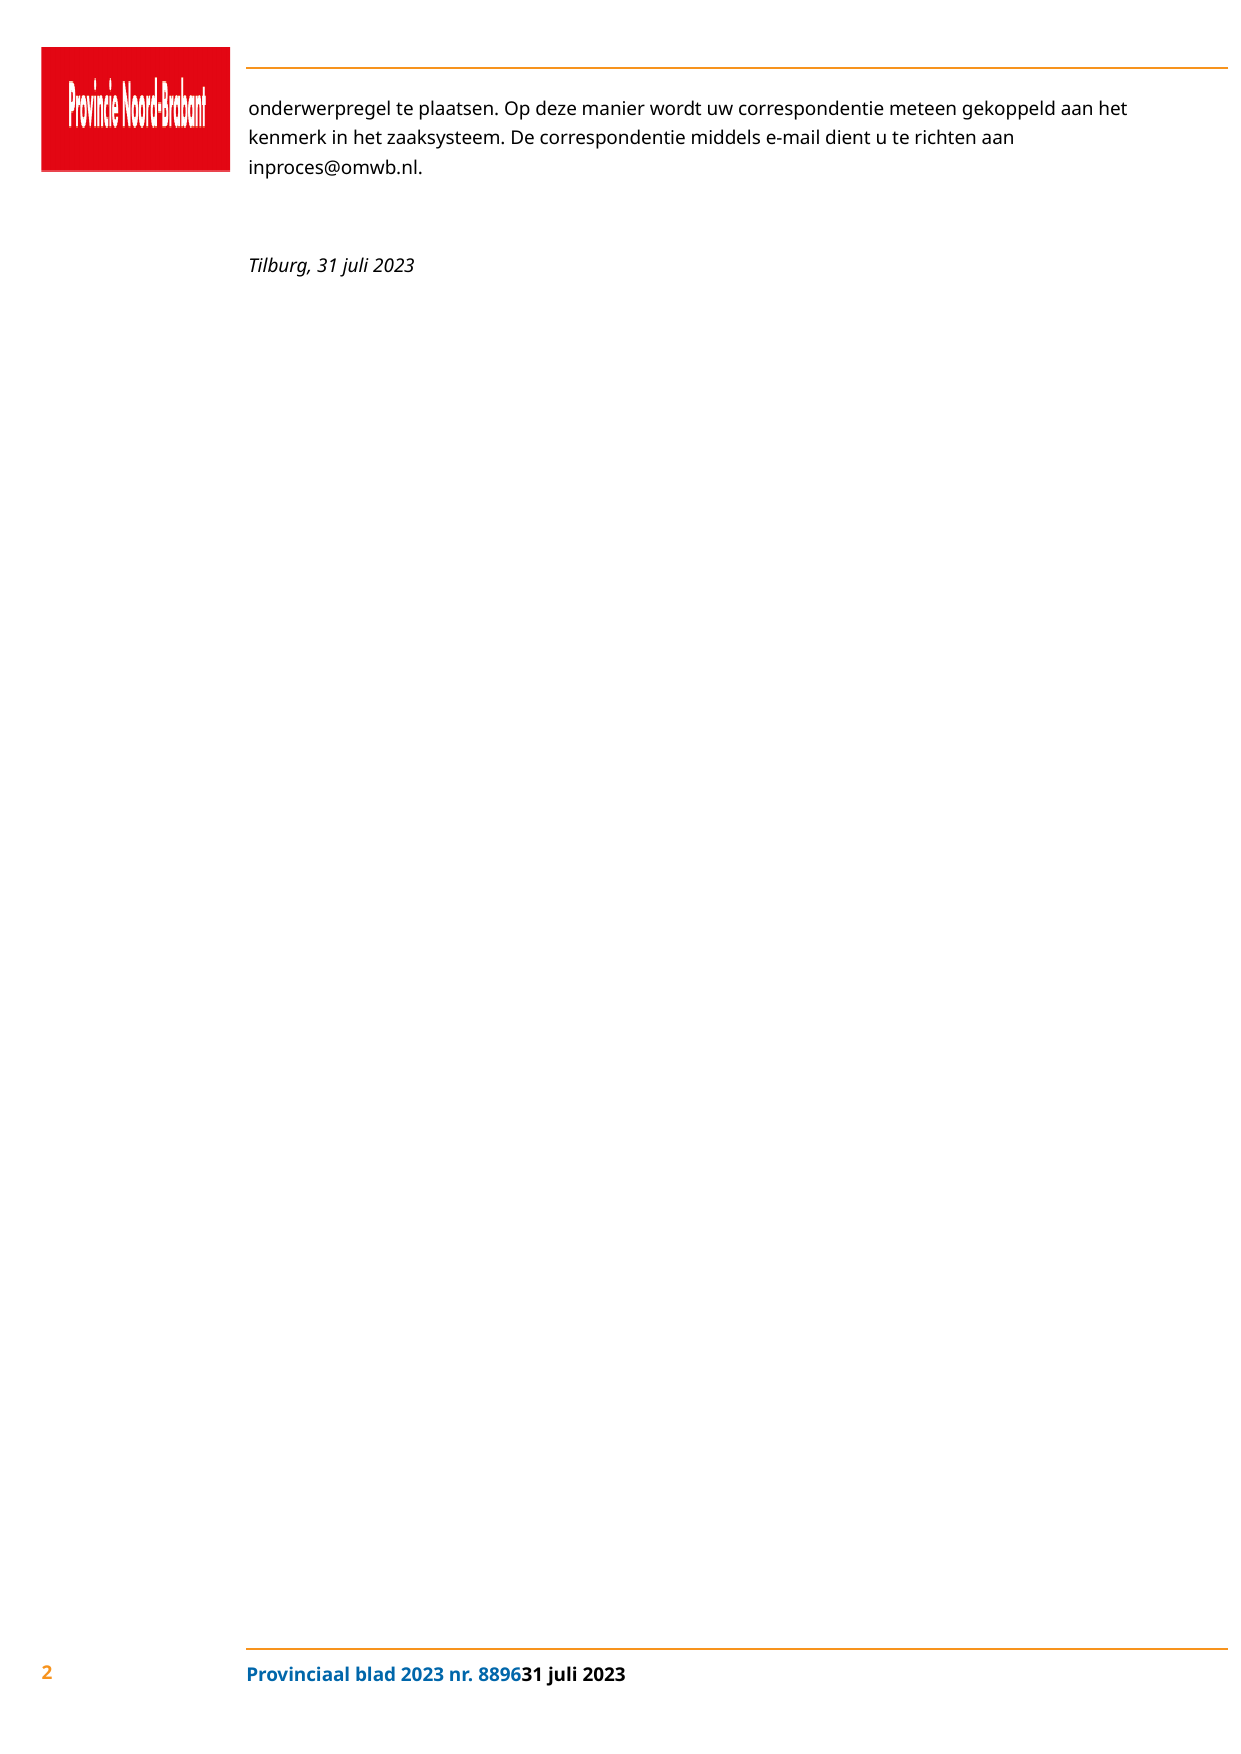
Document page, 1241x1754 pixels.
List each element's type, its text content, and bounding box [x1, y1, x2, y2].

text onderwerpregel te plaatsen. Op deze manier wordt uw correspondentie meteen gekoppeld aan het kenmerk in het zaaksysteem. De correspondentie middels e-mail dient u te richten aan inproces@omwb.nl. [248, 95, 1152, 180]
picture [41, 47, 231, 172]
text Tilburg, 31 juli 2023 [248, 252, 1152, 278]
